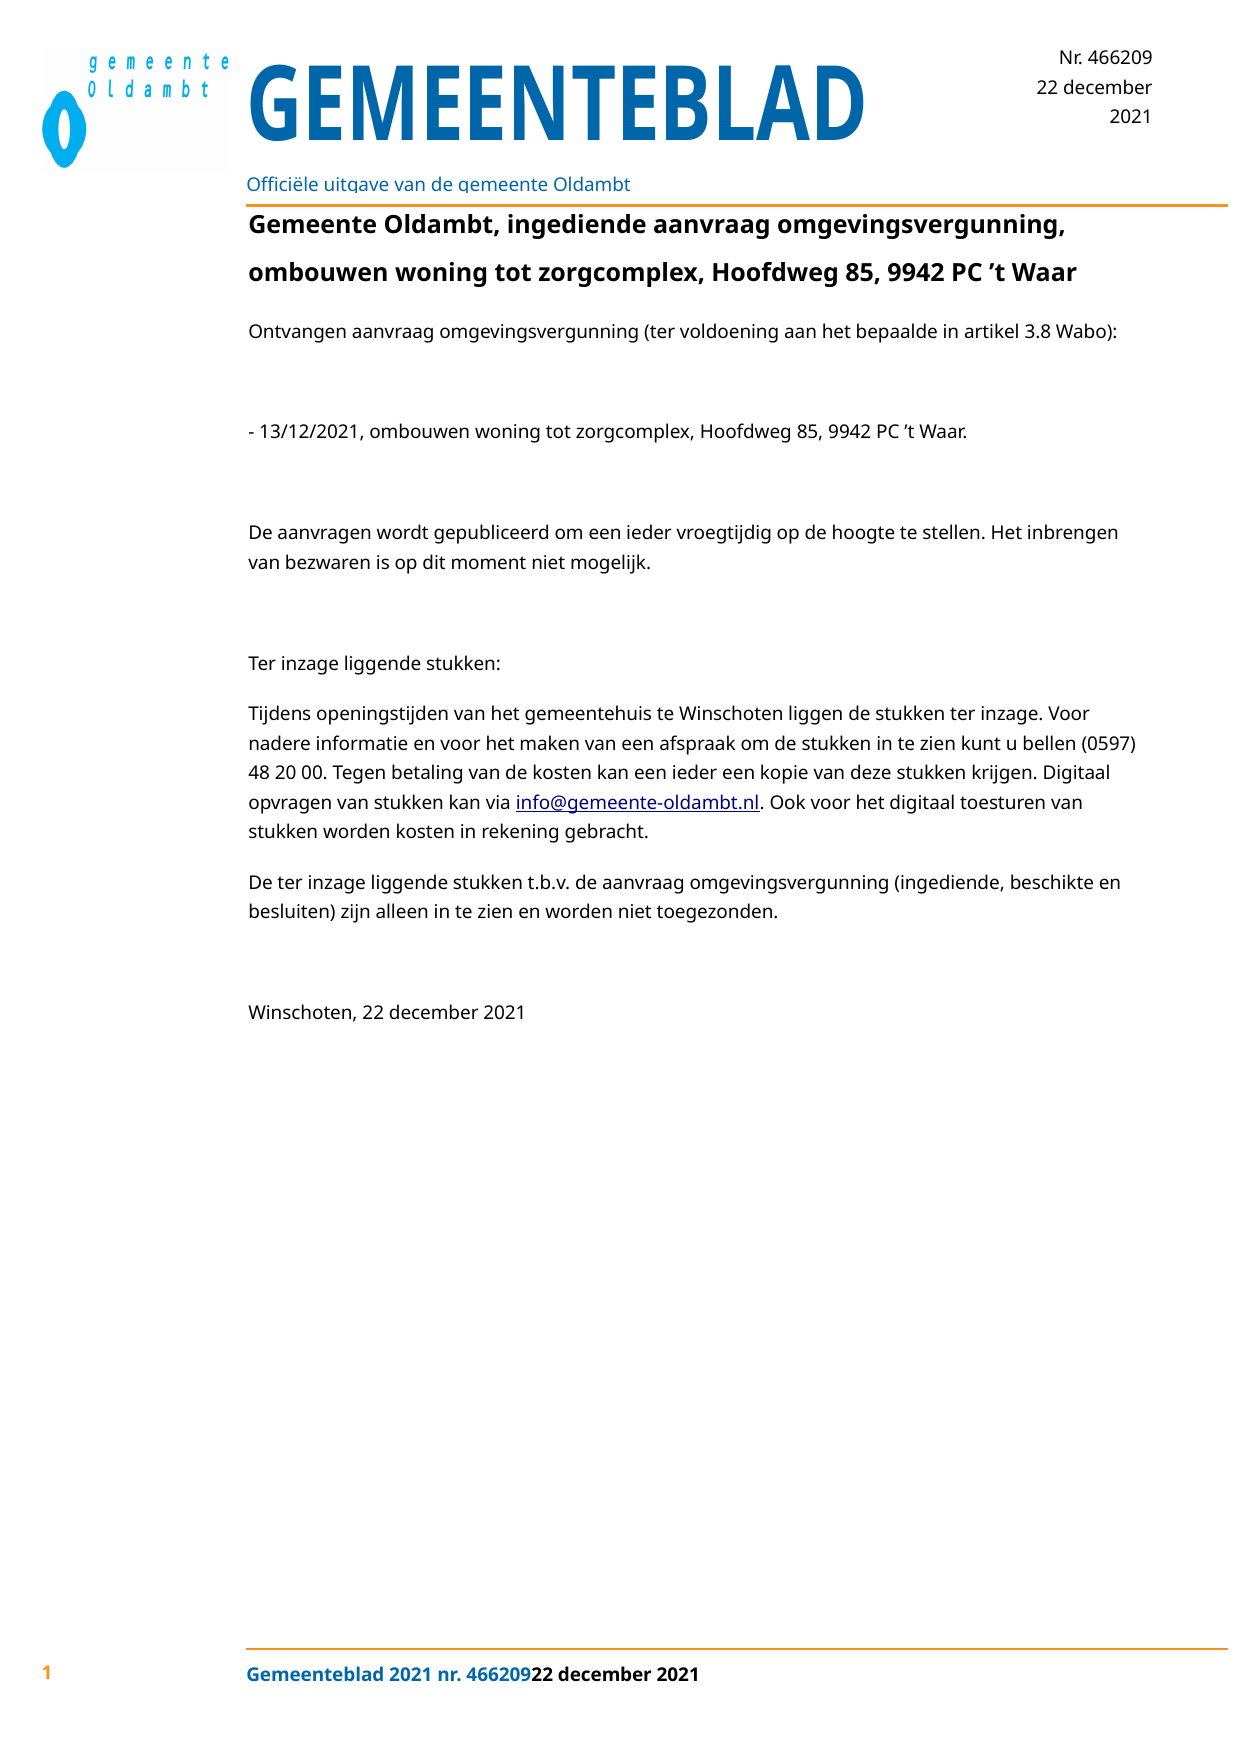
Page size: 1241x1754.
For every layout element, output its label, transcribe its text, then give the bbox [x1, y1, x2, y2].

text Gemeente Oldambt, ingediende aanvraag omgevingsvergunning, ombouwen woning tot zorgcomplex, Hoofdweg 85, 9942 PC ’t Waar [248, 207, 1152, 288]
text De ter inzage liggende stukken t.b.v. de aanvraag omgevingsvergunning (ingediende, beschikte en besluiten) zijn alleen in te zien en worden niet toegezonden. [248, 869, 1152, 924]
text De aanvragen wordt gepubliceerd om een ieder vroegtijdig op de hoogte te stellen. Het inbrengen van bezwaren is op dit moment niet mogelijk. [248, 519, 1152, 575]
text Winschoten, 22 december 2021 [248, 999, 1152, 1025]
text Ter inzage liggende stukken: [248, 650, 1152, 676]
picture [41, 47, 231, 172]
text Ontvangen aanvraag omgevingsvergunning (ter voldoening aan het bepaalde in artikel 3.8 Wabo): [248, 318, 1152, 344]
text - 13/12/2021, ombouwen woning tot zorgcomplex, Hoofdweg 85, 9942 PC ’t Waar. [248, 419, 1152, 444]
text Tijdens openingstijden van het gemeentehuis te Winschoten liggen de stukken ter inzage. Voor nadere informatie en voor het maken van een afspraak om de stukken in te zien kunt u bellen (0597) 48 20 00. Tegen betaling van de kosten kan een ieder een kopie van deze stukken krijgen. Digitaal opvragen van stukken kan via info@gemeente-oldambt.nl. Ook voor het digitaal toesturen van stukken worden kosten in rekening gebracht. [248, 700, 1152, 844]
